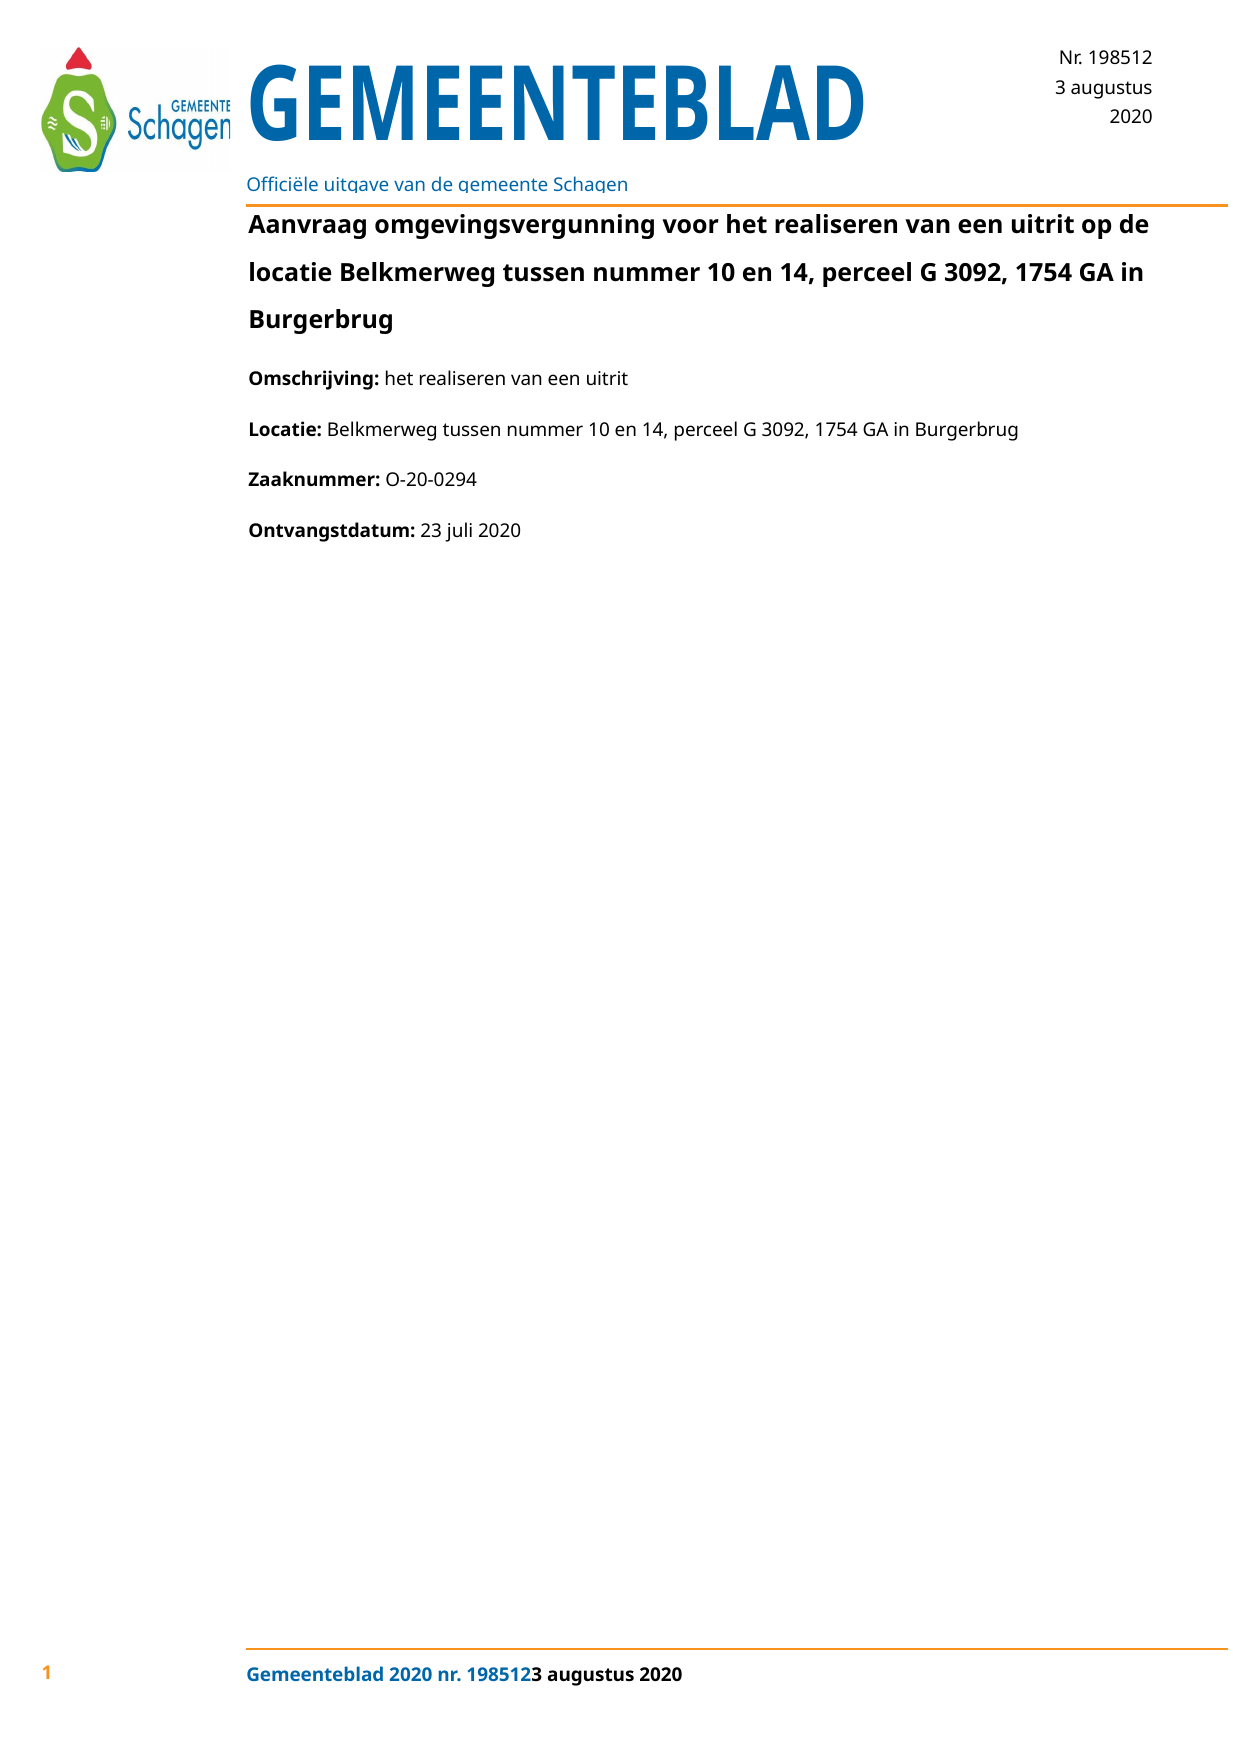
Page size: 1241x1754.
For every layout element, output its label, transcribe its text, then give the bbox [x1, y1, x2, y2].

text Aanvraag omgevingsvergunning voor het realiseren van een uitrit op de locatie Belkmerweg tussen nummer 10 en 14, perceel G 3092, 1754 GA in Burgerbrug [248, 207, 1152, 336]
text Locatie: Belkmerweg tussen nummer 10 en 14, perceel G 3092, 1754 GA in Burgerbrug [248, 416, 1152, 442]
picture [41, 47, 231, 172]
text Zaaknummer: O-20-0294 [248, 466, 1152, 492]
text Ontvangstdatum: 23 juli 2020 [248, 517, 1152, 542]
text Omschrijving: het realiseren van een uitrit [248, 366, 1152, 391]
